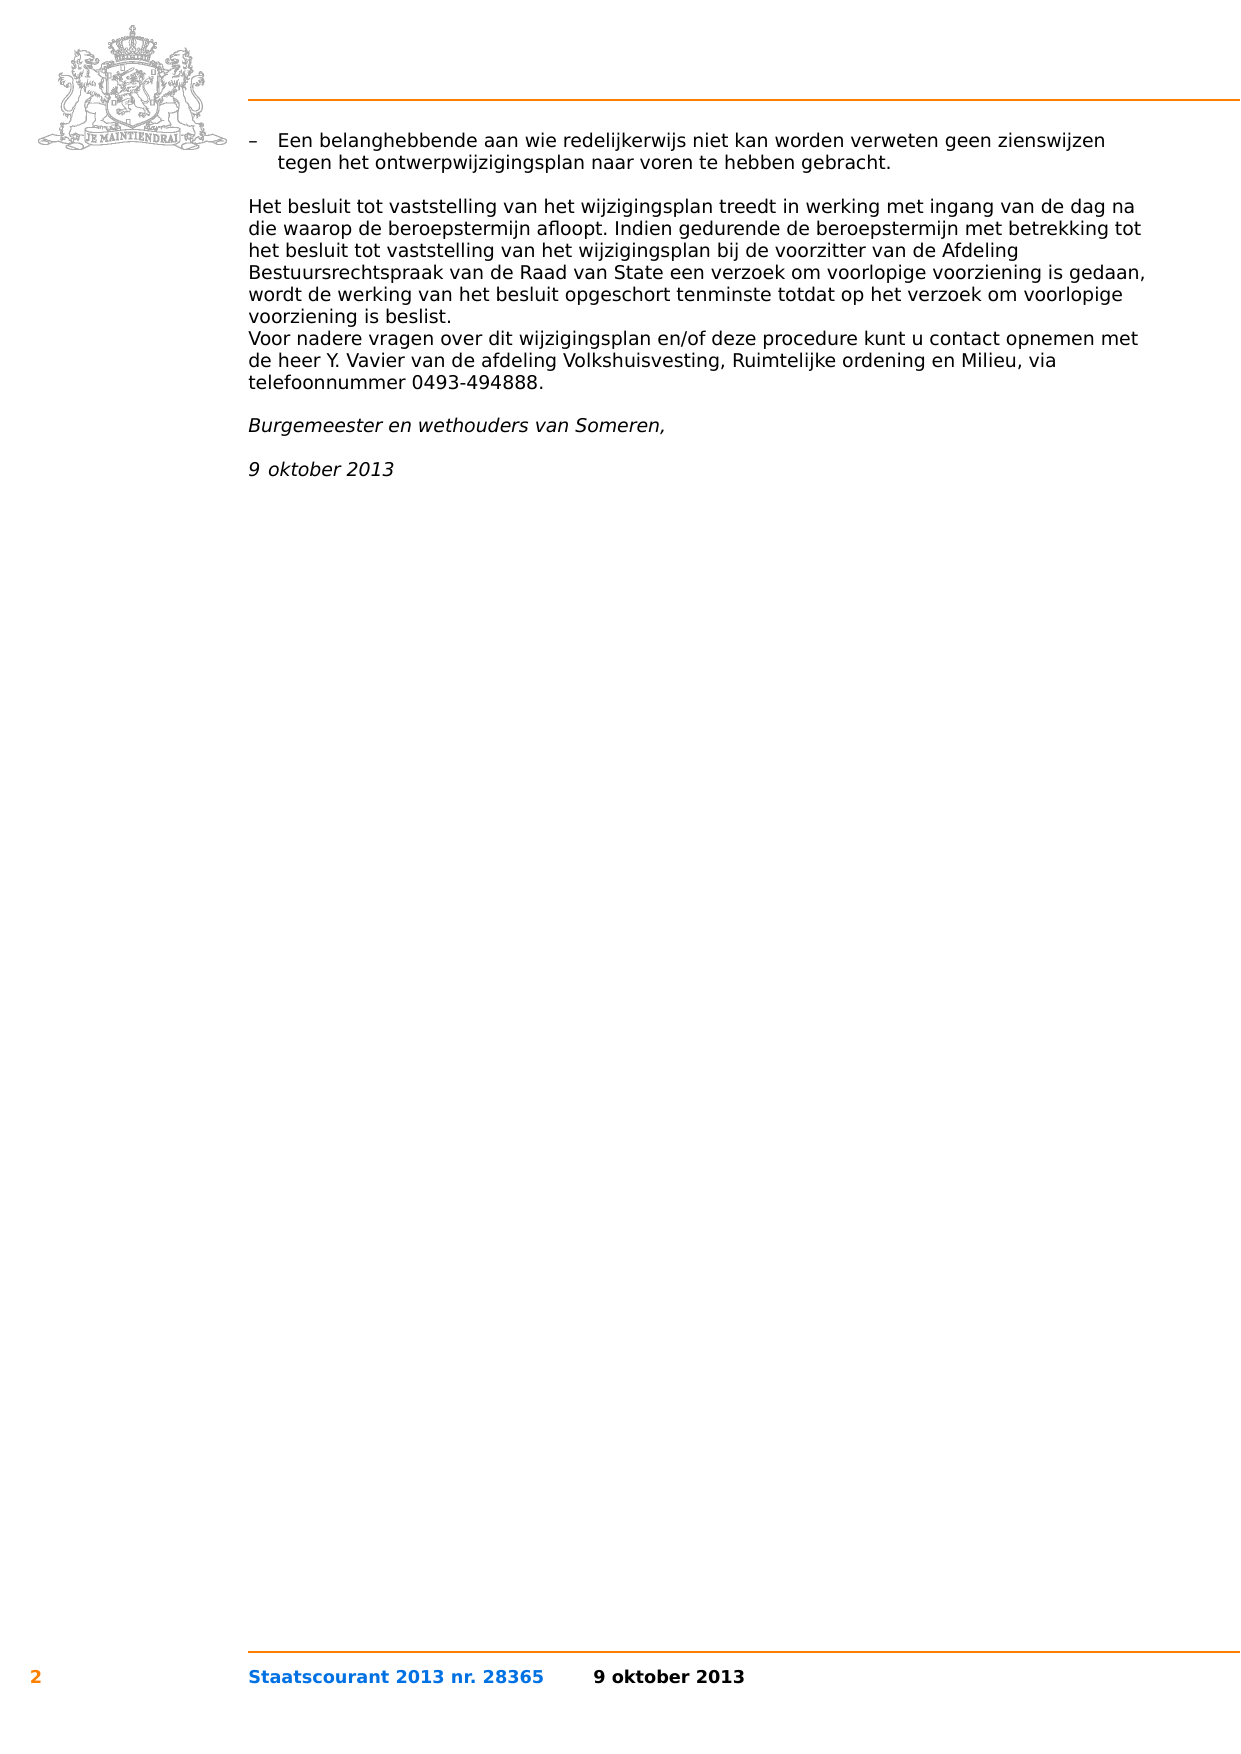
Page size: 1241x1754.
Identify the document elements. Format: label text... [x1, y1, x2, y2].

text – Een belanghebbende aan wie redelijkerwijs niet kan worden verweten geen zienswijzen tegen het ontwerpwijzigingsplan naar voren te hebben gebracht. [248, 130, 1163, 174]
text Burgemeester en wethouders van Someren, [248, 415, 1163, 437]
text Voor nadere vragen over dit wijzigingsplan en/of deze procedure kunt u contact opnemen met de heer Y. Vavier van de afdeling Volkshuisvesting, Ruimtelijke ordening en Milieu, via telefoonnummer 0493-494888. [248, 328, 1163, 393]
text Het besluit tot vaststelling van het wijzigingsplan treedt in werking met ingang van de dag na die waarop de beroepstermijn afloopt. Indien gedurende de beroepstermijn met betrekking tot het besluit tot vaststelling van het wijzigingsplan bij de voorzitter van de Afdeling Bestuursrechtspraak van de Raad van State een verzoek om voorlopige voorziening is gedaan, wordt de werking van het besluit opgeschort tenminste totdat op het verzoek om voorlopige voorziening is beslist. [248, 196, 1163, 328]
text 9 oktober 2013 [248, 459, 1163, 481]
picture [38, 25, 227, 150]
